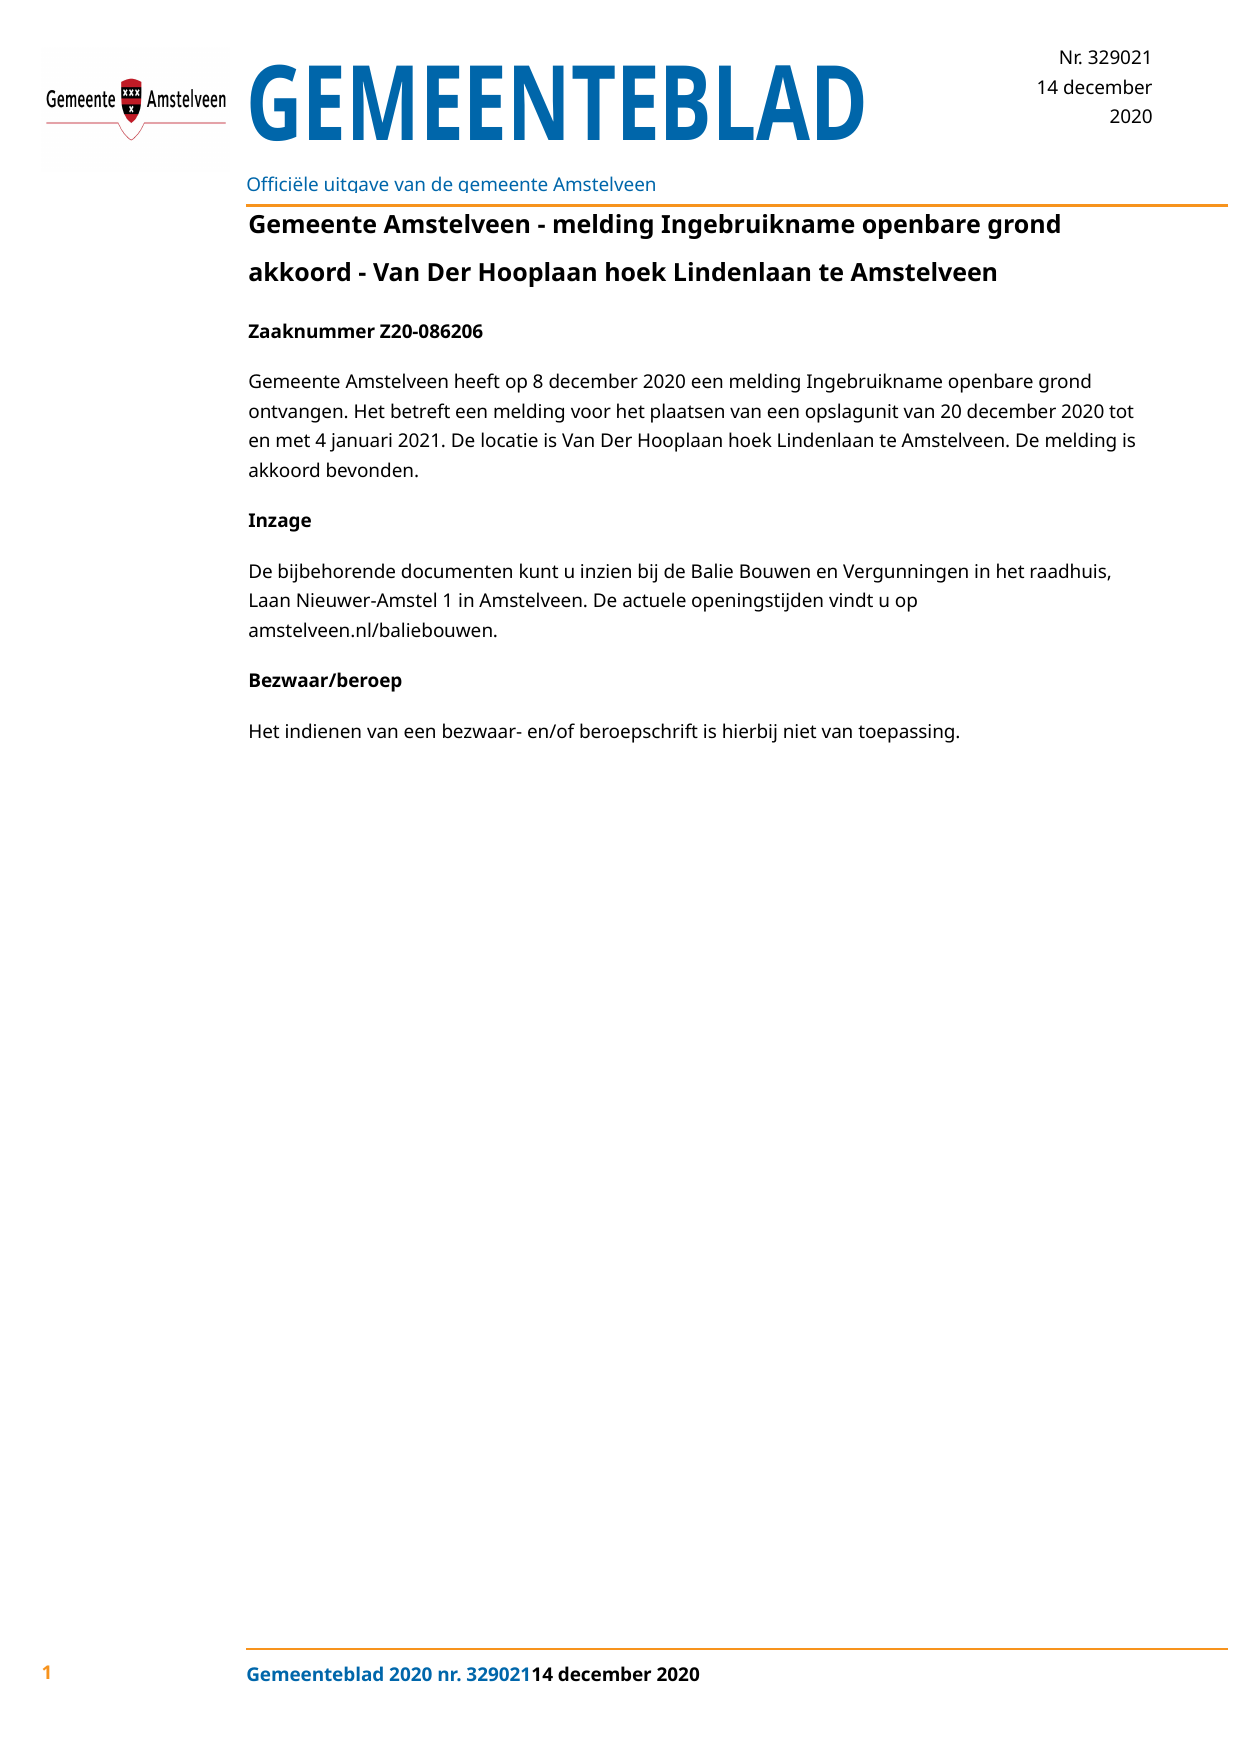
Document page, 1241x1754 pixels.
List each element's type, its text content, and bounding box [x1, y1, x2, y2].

picture [41, 47, 231, 172]
text Gemeente Amstelveen heeft op 8 december 2020 een melding Ingebruikname openbare grond ontvangen. Het betreft een melding voor het plaatsen van een opslagunit van 20 december 2020 tot en met 4 januari 2021. De locatie is Van Der Hooplaan hoek Lindenlaan te Amstelveen. De melding is akkoord bevonden. [248, 368, 1152, 483]
text Het indienen van een bezwaar- en/of beroepschrift is hierbij niet van toepassing. [248, 718, 1152, 744]
text De bijbehorende documenten kunt u inzien bij de Balie Bouwen en Vergunningen in het raadhuis, Laan Nieuwer-Amstel 1 in Amstelveen. De actuele openingstijden vindt u op amstelveen.nl/baliebouwen. [248, 558, 1152, 643]
text Gemeente Amstelveen - melding Ingebruikname openbare grond akkoord - Van Der Hooplaan hoek Lindenlaan te Amstelveen [248, 207, 1152, 288]
text Zaaknummer Z20-086206 [248, 318, 1152, 344]
text Bezwaar/beroep [248, 667, 1152, 693]
text Inzage [248, 507, 1152, 533]
